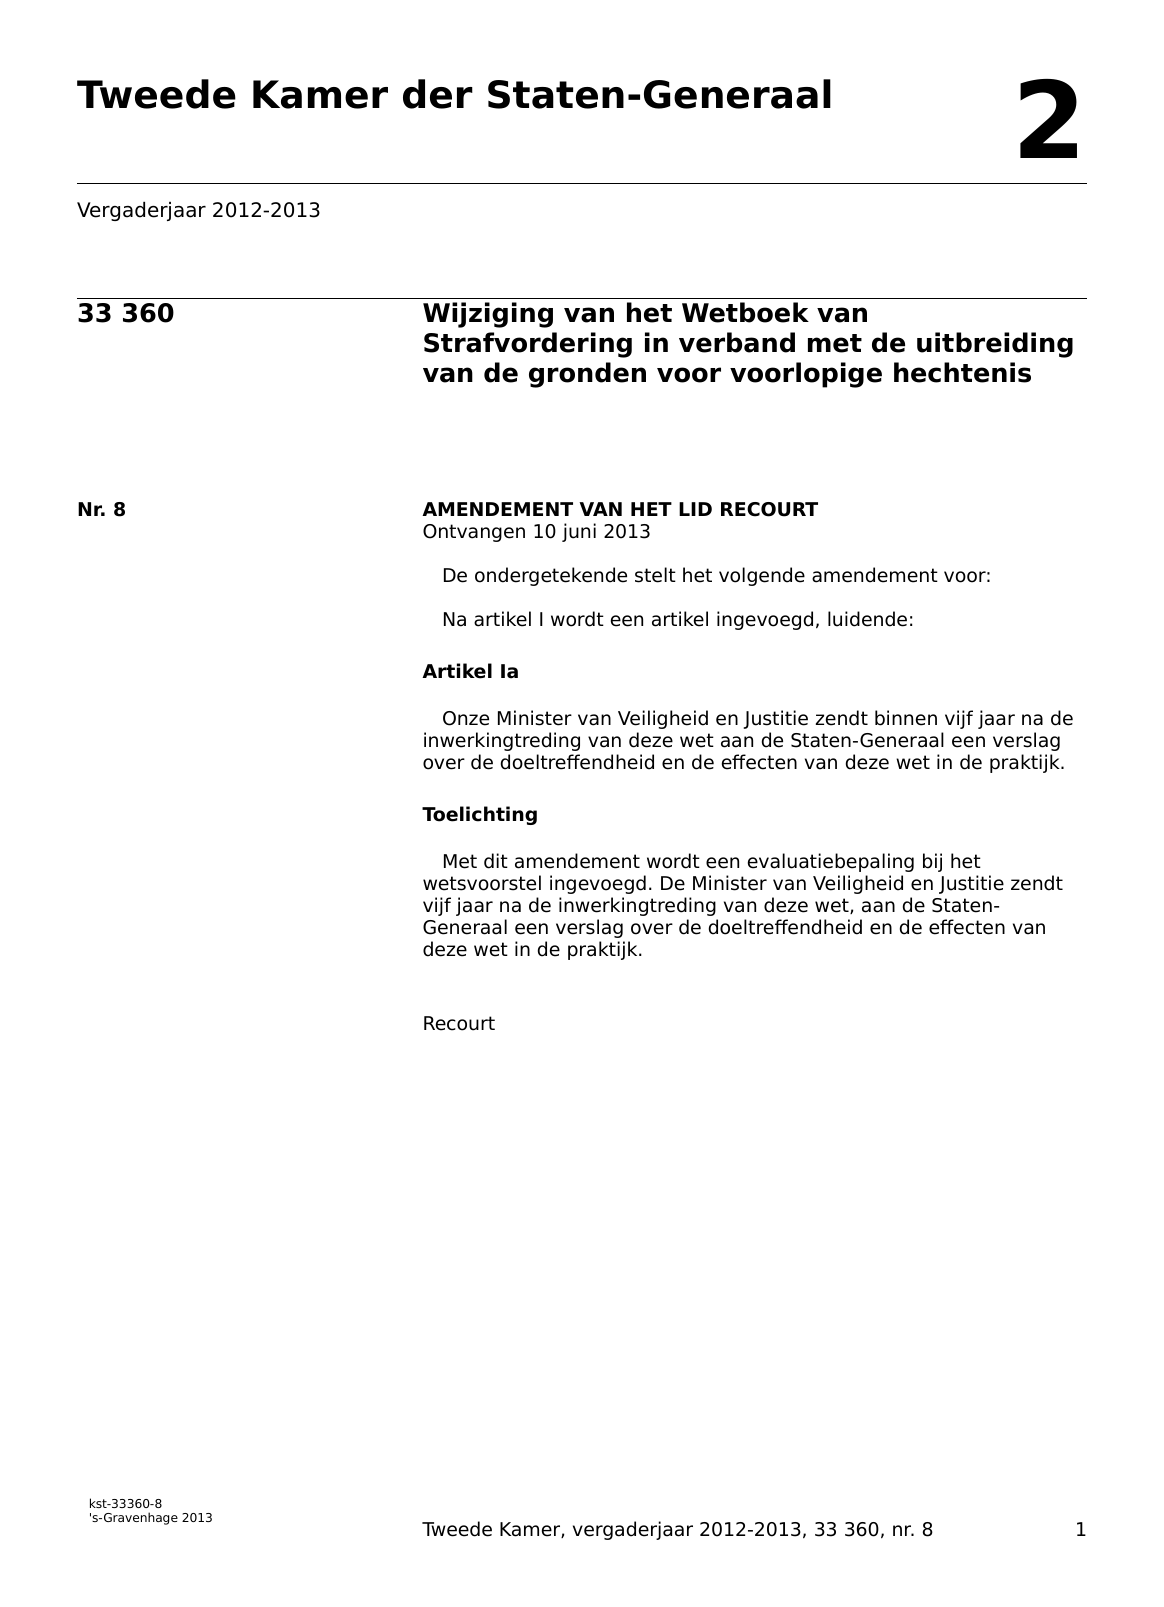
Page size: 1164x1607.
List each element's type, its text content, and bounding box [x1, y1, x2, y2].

subtitle 33 360 Wijziging van het Wetboek van Strafvordering in verband met de uitbreiding van de gronden voor voorlopige hechtenis [77, 299, 1087, 388]
text Na artikel I wordt een artikel ingevoegd, luidende: [422, 609, 1087, 631]
text De ondergetekende stelt het volgende amendement voor: [422, 565, 1087, 587]
text Met dit amendement wordt een evaluatiebepaling bij het wetsvoorstel ingevoegd. De Minister van Veiligheid en Justitie zendt vijf jaar na de inwerkingtreding van deze wet, aan de Staten-Generaal een verslag over de doeltreffendheid en de effecten van deze wet in de praktijk. [422, 851, 1087, 961]
text kst-33360-8 [88, 1497, 323, 1511]
text Recourt [422, 991, 1087, 1035]
subtitle Toelichting [422, 804, 1087, 826]
subtitle Nr. 8 AMENDEMENT VAN HET LID RECOURT [77, 499, 1087, 521]
subtitle Artikel Ia [422, 661, 1087, 683]
text Ontvangen 10 juni 2013 [422, 521, 1087, 543]
text Onze Minister van Veiligheid en Justitie zendt binnen vijf jaar na de inwerkingtreding van deze wet aan de Staten-Generaal een verslag over de doeltreffendheid en de effecten van deze wet in de praktijk. [422, 708, 1087, 774]
text 's-Gravenhage 2013 [88, 1511, 323, 1525]
table_header 2 [886, 59, 1087, 183]
table_header Tweede Kamer der Staten-Generaal [77, 59, 886, 183]
table_cell Vergaderjaar 2012-2013 [77, 184, 1087, 298]
